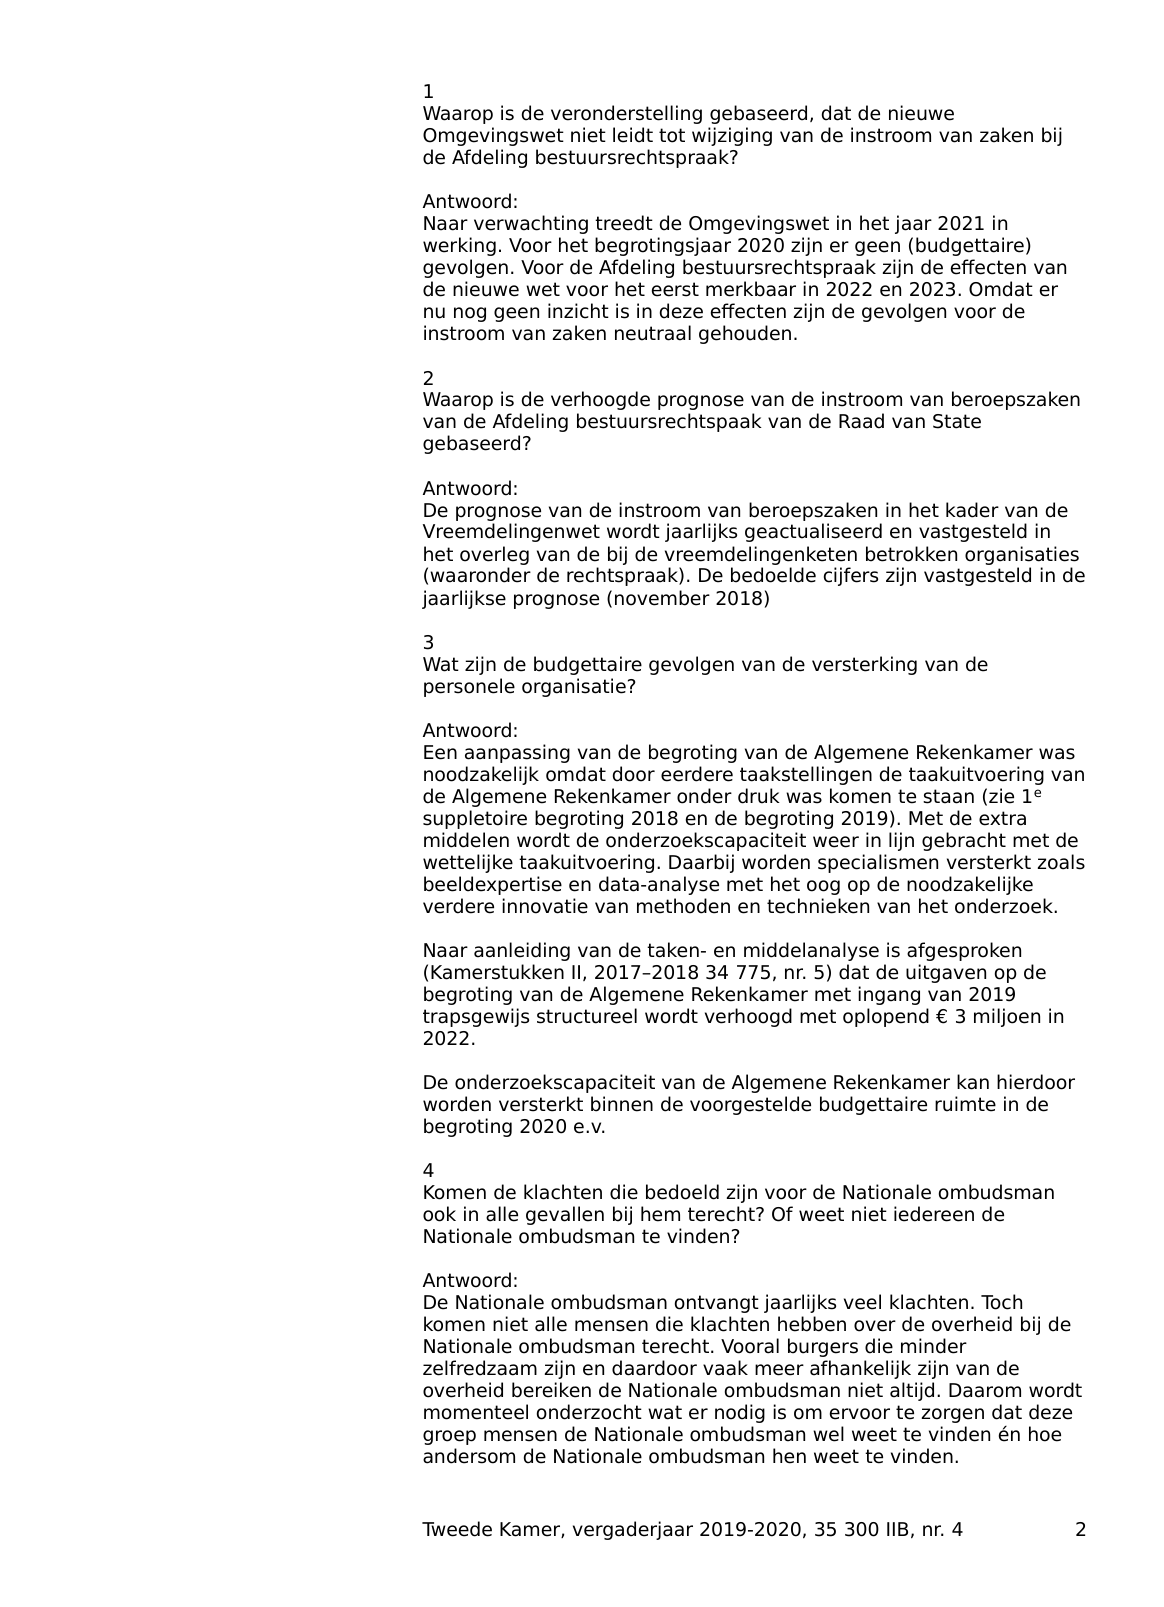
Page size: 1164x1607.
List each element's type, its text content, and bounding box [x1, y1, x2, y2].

text 2 [422, 367, 1087, 389]
text Antwoord: [422, 720, 1087, 742]
text De Nationale ombudsman ontvangt jaarlijks veel klachten. Toch komen niet alle mensen die klachten hebben over de overheid bij de Nationale ombudsman terecht. Vooral burgers die minder zelfredzaam zijn en daardoor vaak meer afhankelijk zijn van de overheid bereiken de Nationale ombudsman niet altijd. Daarom wordt momenteel onderzocht wat er nodig is om ervoor te zorgen dat deze groep mensen de Nationale ombudsman wel weet te vinden én hoe andersom de Nationale ombudsman hen weet te vinden. [422, 1292, 1087, 1468]
text De onderzoekscapaciteit van de Algemene Rekenkamer kan hierdoor worden versterkt binnen de voorgestelde budgettaire ruimte in de begroting 2020 e.v. [422, 1072, 1087, 1138]
text 1 [422, 81, 1087, 103]
text 3 [422, 632, 1087, 653]
text Antwoord: [422, 191, 1087, 213]
text 4 [422, 1160, 1087, 1182]
text Antwoord: [422, 1270, 1087, 1292]
text De prognose van de instroom van beroepszaken in het kader van de Vreemdelingenwet wordt jaarlijks geactualiseerd en vastgesteld in het overleg van de bij de vreemdelingenketen betrokken organisaties (waaronder de rechtspraak). De bedoelde cijfers zijn vastgesteld in de jaarlijkse prognose (november 2018) [422, 499, 1087, 609]
text Naar verwachting treedt de Omgevingswet in het jaar 2021 in werking. Voor het begrotingsjaar 2020 zijn er geen (budgettaire) gevolgen. Voor de Afdeling bestuursrechtspraak zijn de effecten van de nieuwe wet voor het eerst merkbaar in 2022 en 2023. Omdat er nu nog geen inzicht is in deze effecten zijn de gevolgen voor de instroom van zaken neutraal gehouden. [422, 213, 1087, 345]
text Waarop is de verhoogde prognose van de instroom van beroepszaken van de Afdeling bestuursrechtspaak van de Raad van State gebaseerd? [422, 389, 1087, 455]
text Komen de klachten die bedoeld zijn voor de Nationale ombudsman ook in alle gevallen bij hem terecht? Of weet niet iedereen de Nationale ombudsman te vinden? [422, 1182, 1087, 1248]
text Een aanpassing van de begroting van de Algemene Rekenkamer was noodzakelijk omdat door eerdere taakstellingen de taakuitvoering van de Algemene Rekenkamer onder druk was komen te staan (zie 1e suppletoire begroting 2018 en de begroting 2019). Met de extra middelen wordt de onderzoekscapaciteit weer in lijn gebracht met de wettelijke taakuitvoering. Daarbij worden specialismen versterkt zoals beeldexpertise en data-analyse met het oog op de noodzakelijke verdere innovatie van methoden en technieken van het onderzoek. [422, 742, 1087, 917]
text Waarop is de veronderstelling gebaseerd, dat de nieuwe Omgevingswet niet leidt tot wijziging van de instroom van zaken bij de Afdeling bestuursrechtspraak? [422, 103, 1087, 169]
text Naar aanleiding van de taken- en middelanalyse is afgesproken (Kamerstukken II, 2017–2018 34 775, nr. 5) dat de uitgaven op de begroting van de Algemene Rekenkamer met ingang van 2019 trapsgewijs structureel wordt verhoogd met oplopend € 3 miljoen in 2022. [422, 940, 1087, 1049]
text Wat zijn de budgettaire gevolgen van de versterking van de personele organisatie? [422, 653, 1087, 697]
text Antwoord: [422, 477, 1087, 499]
